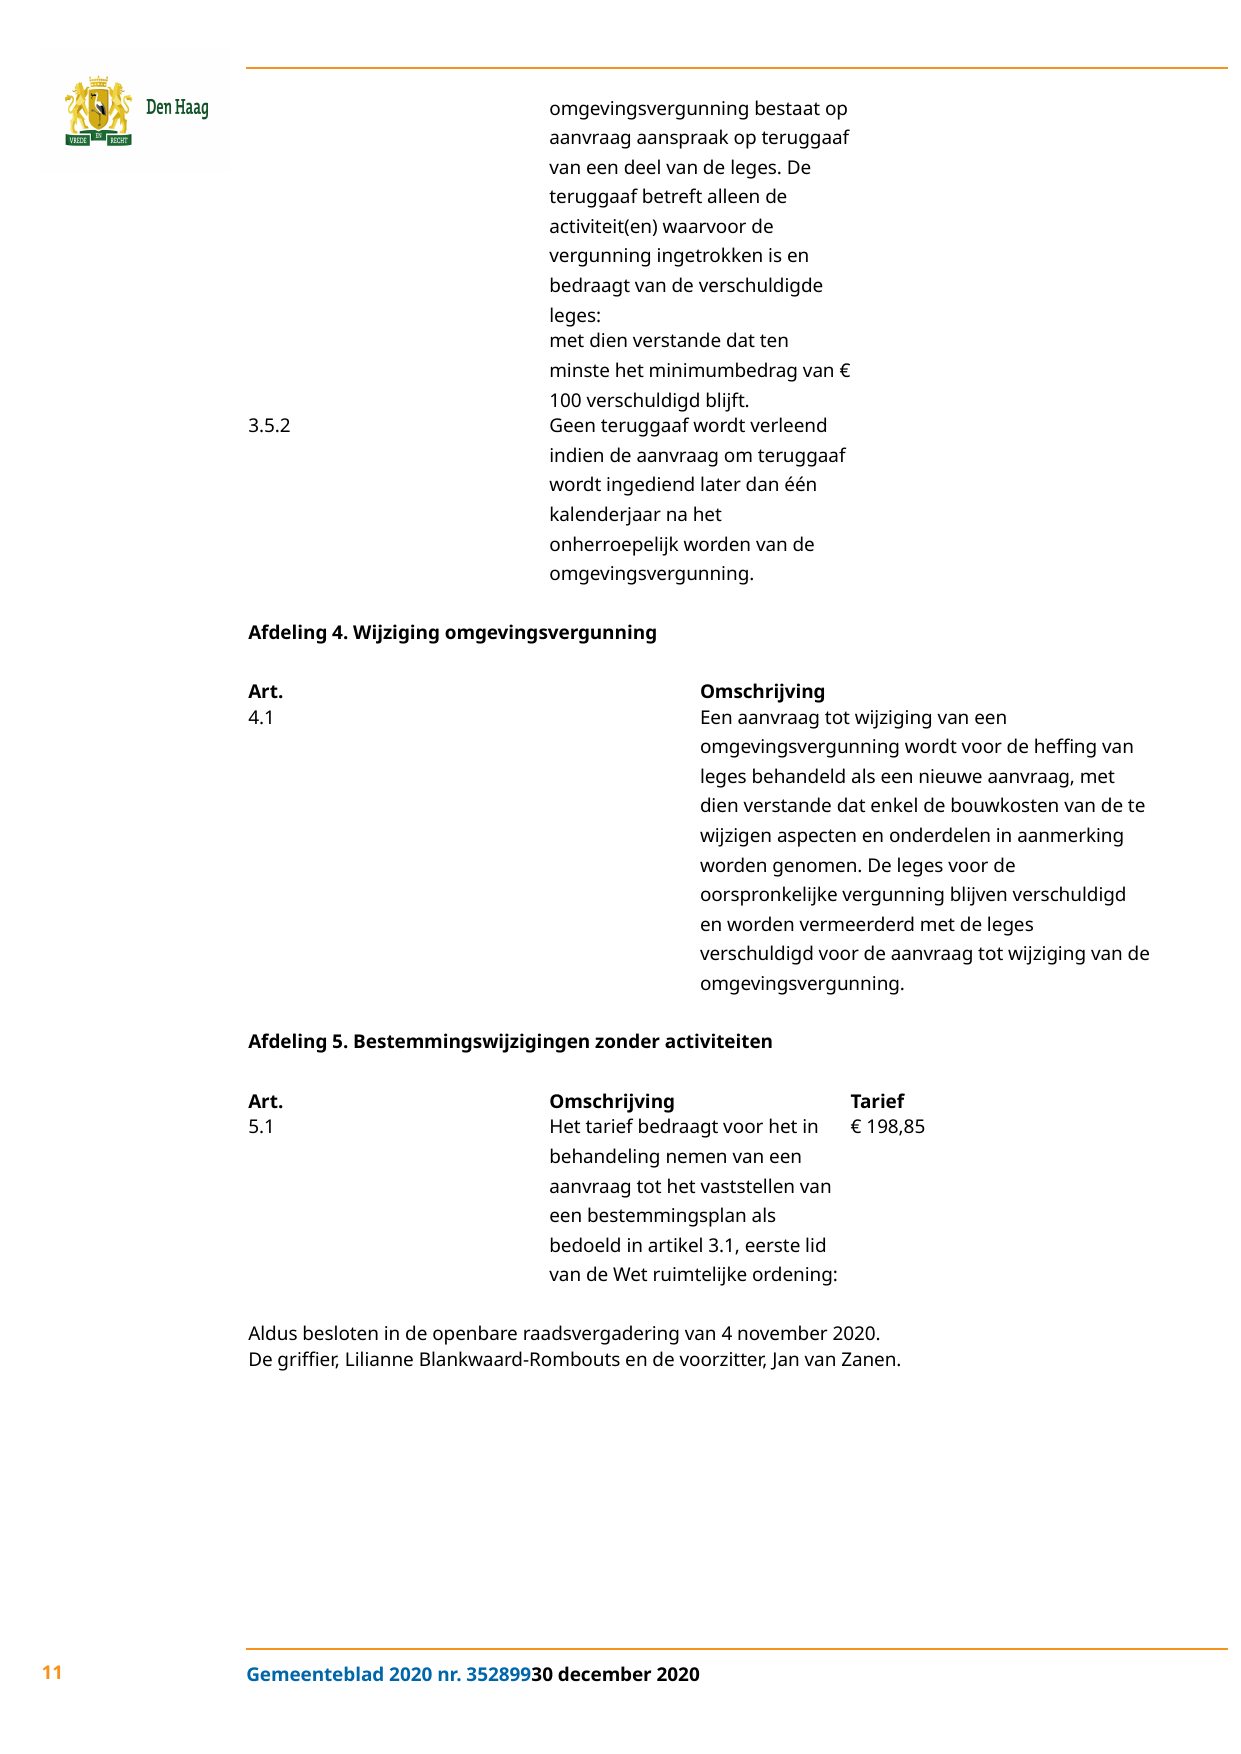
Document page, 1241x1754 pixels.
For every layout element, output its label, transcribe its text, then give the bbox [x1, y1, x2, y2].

table_cell 4.1 [248, 704, 700, 996]
table_cell Het tarief bedraagt voor het in behandeling nemen van een aanvraag tot het vaststellen van een bestemmingsplan als bedoeld in artikel 3.1, eerste lid van de Wet ruimtelijke ordening: [549, 1114, 850, 1287]
table_cell Een aanvraag tot wijziging van een omgevingsvergunning wordt voor de heffing van leges behandeld als een nieuwe aanvraag, met dien verstande dat enkel de bouwkosten van de te wijzigen aspecten en onderdelen in aanmerking worden genomen. De leges voor de oorspronkelijke vergunning blijven verschuldigd en worden vermeerderd met de leges verschuldigd voor de aanvraag tot wijziging van de omgevingsvergunning. [700, 704, 1152, 996]
table_header Omschrijving [549, 1088, 850, 1114]
table_header Art. [248, 678, 700, 704]
text Aldus besloten in de openbare raadsvergadering van 4 november 2020. [248, 1320, 1152, 1346]
table_cell [850, 413, 1152, 586]
table_header Art. [248, 1088, 549, 1114]
table_cell € 198,85 [850, 1114, 1152, 1287]
table_cell Geen teruggaaf wordt verleend indien de aanvraag om teruggaaf wordt ingediend later dan één kalenderjaar na het onherroepelijk worden van de omgevingsvergunning. [549, 413, 850, 586]
table_cell omgevingsvergunning bestaat op aanvraag aanspraak op teruggaaf van een deel van de leges. De teruggaaf betreft alleen de activiteit(en) waarvoor de vergunning ingetrokken is en bedraagt van de verschuldigde leges: [549, 95, 850, 328]
text De griffier, Lilianne Blankwaard-Rombouts en de voorzitter, Jan van Zanen. [248, 1346, 1152, 1372]
table_cell [850, 328, 1152, 412]
table_cell [248, 328, 549, 412]
table_header Omschrijving [700, 678, 1152, 704]
text Afdeling 4. Wijziging omgevingsvergunning [248, 619, 1152, 645]
table_cell [248, 95, 549, 328]
table_cell met dien verstande dat ten minste het minimumbedrag van € 100 verschuldigd blijft. [549, 328, 850, 412]
table_cell 5.1 [248, 1114, 549, 1287]
table_cell [850, 95, 1152, 328]
table_cell 3.5.2 [248, 413, 549, 586]
picture [41, 47, 231, 172]
text Afdeling 5. Bestemmingswijzigingen zonder activiteiten [248, 1029, 1152, 1054]
table_header Tarief [850, 1088, 1152, 1114]
